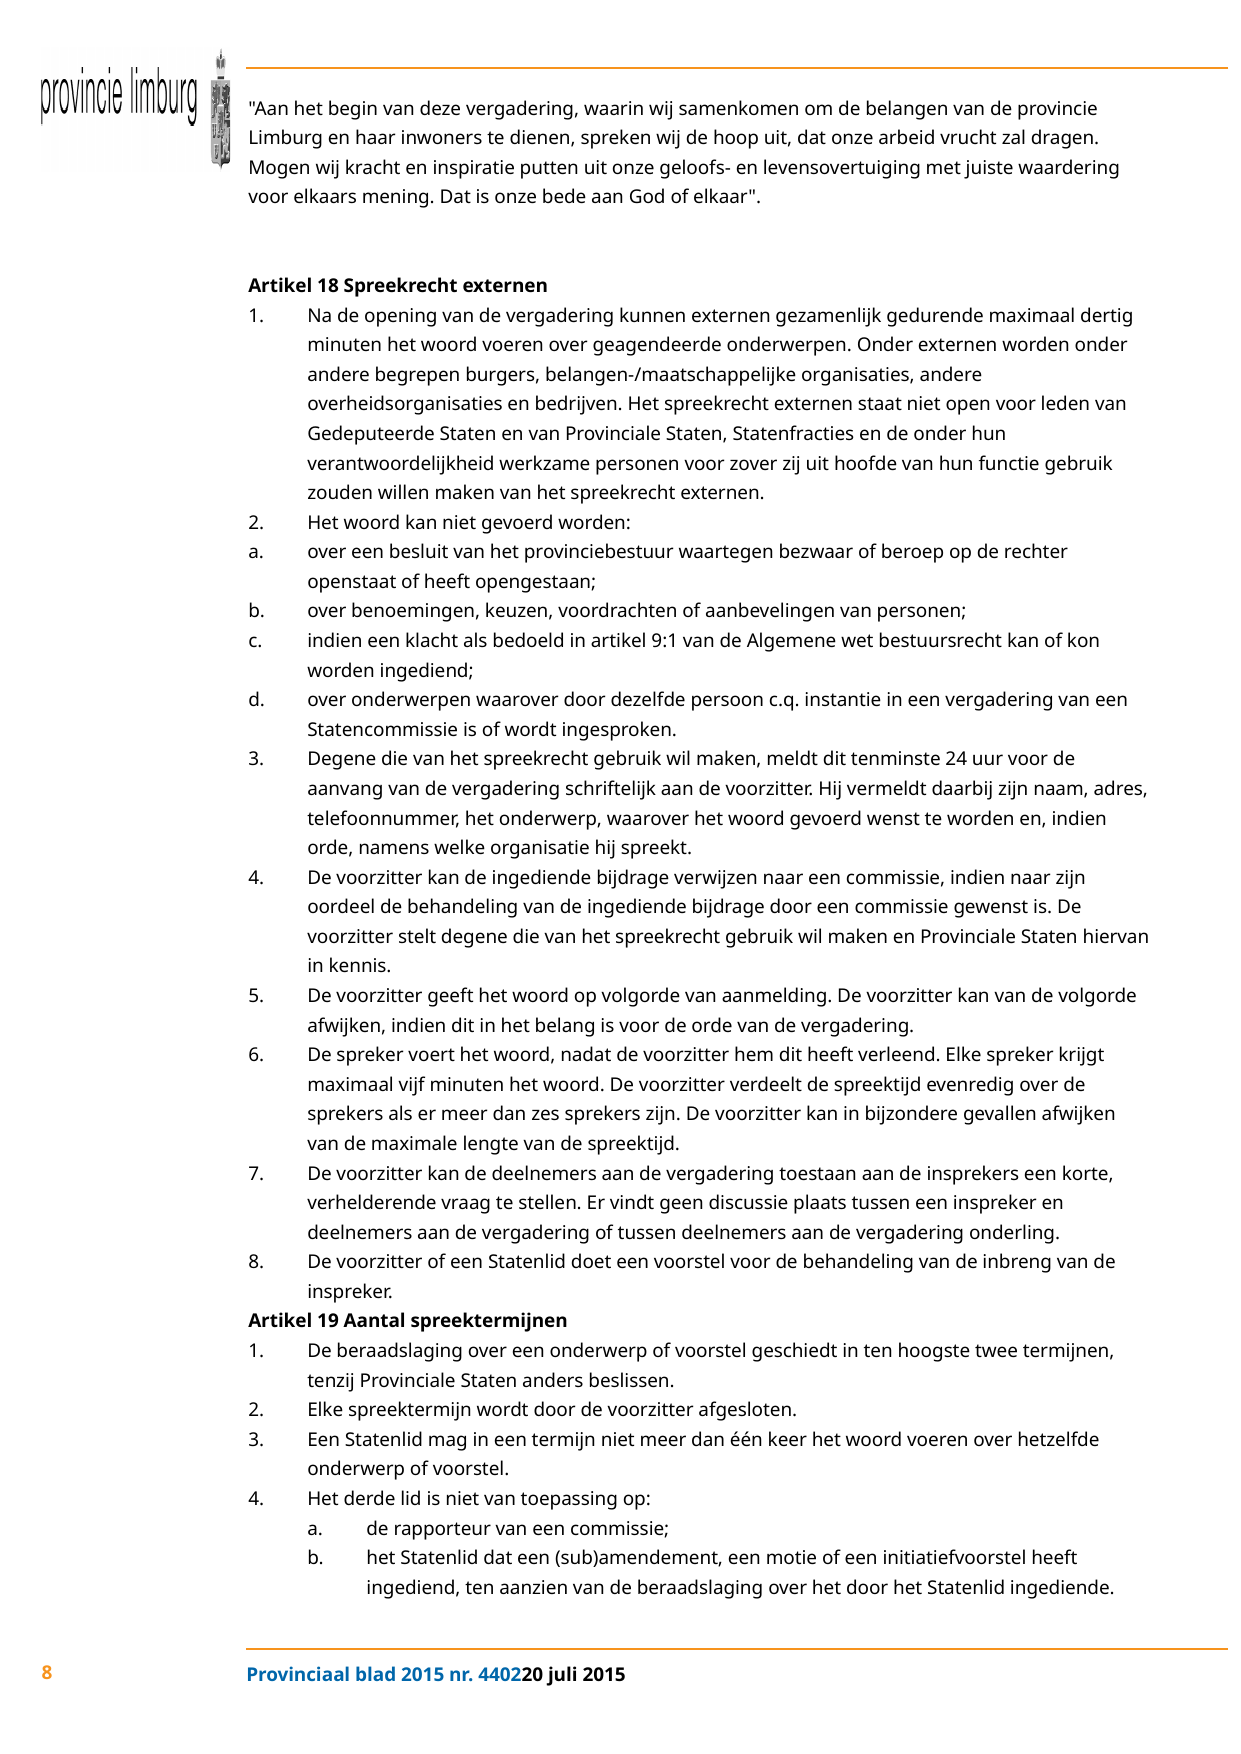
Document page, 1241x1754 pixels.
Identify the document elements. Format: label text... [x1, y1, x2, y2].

list Elke spreektermijn wordt door de voorzitter afgesloten. [248, 1396, 1152, 1422]
list over benoemingen, keuzen, voordrachten of aanbevelingen van personen; [248, 598, 1152, 623]
list De voorzitter of een Statenlid doet een voorstel voor de behandeling van de inbreng van de inspreker. [248, 1248, 1152, 1304]
picture [41, 47, 231, 172]
list De voorzitter kan de deelnemers aan de vergadering toestaan aan de insprekers een korte, verhelderende vraag te stellen. Er vindt geen discussie plaats tussen een inspreker en deelnemers aan de vergadering of tussen deelnemers aan de vergadering onderling. [248, 1160, 1152, 1245]
text Artikel 19 Aantal spreektermijnen [248, 1308, 1152, 1333]
list over een besluit van het provinciebestuur waartegen bezwaar of beroep op de rechter openstaat of heeft opengestaan; [248, 538, 1152, 594]
list Het woord kan niet gevoerd worden: [248, 509, 1152, 535]
list het Statenlid dat een (sub)amendement, een motie of een initiatiefvoorstel heeft ingediend, ten aanzien van de beraadslaging over het door het Statenlid ingediende. [307, 1544, 1152, 1600]
list Het derde lid is niet van toepassing op: [248, 1485, 1152, 1511]
list Na de opening van de vergadering kunnen externen gezamenlijk gedurende maximaal dertig minuten het woord voeren over geagendeerde onderwerpen. Onder externen worden onder andere begrepen burgers, belangen-/maatschappelijke organisaties, andere overheidsorganisaties en bedrijven. Het spreekrecht externen staat niet open voor leden van Gedeputeerde Staten en van Provinciale Staten, Statenfracties en de onder hun verantwoordelijkheid werkzame personen voor zover zij uit hoofde van hun functie gebruik zouden willen maken van het spreekrecht externen. [248, 302, 1152, 505]
list Degene die van het spreekrecht gebruik wil maken, meldt dit tenminste 24 uur voor de aanvang van de vergadering schriftelijk aan de voorzitter. Hij vermeldt daarbij zijn naam, adres, telefoonnummer, het onderwerp, waarover het woord gevoerd wenst te worden en, indien orde, namens welke organisatie hij spreekt. [248, 746, 1152, 860]
list de rapporteur van een commissie; [307, 1515, 1152, 1541]
list over onderwerpen waarover door dezelfde persoon c.q. instantie in een vergadering van een Statencommissie is of wordt ingesproken. [248, 686, 1152, 742]
list De voorzitter geeft het woord op volgorde van aanmelding. De voorzitter kan van de volgorde afwijken, indien dit in het belang is voor de orde van de vergadering. [248, 982, 1152, 1038]
list indien een klacht als bedoeld in artikel 9:1 van de Algemene wet bestuursrecht kan of kon worden ingediend; [248, 627, 1152, 683]
text "Aan het begin van deze vergadering, waarin wij samenkomen om de belangen van de provincie Limburg en haar inwoners te dienen, spreken wij de hoop uit, dat onze arbeid vrucht zal dragen. Mogen wij kracht en inspiratie putten uit onze geloofs- en levensovertuiging met juiste waardering voor elkaars mening. Dat is onze bede aan God of elkaar". [248, 95, 1152, 209]
list De spreker voert het woord, nadat de voorzitter hem dit heeft verleend. Elke spreker krijgt maximaal vijf minuten het woord. De voorzitter verdeelt de spreektijd evenredig over de sprekers als er meer dan zes sprekers zijn. De voorzitter kan in bijzondere gevallen afwijken van de maximale lengte van de spreektijd. [248, 1041, 1152, 1156]
list De beraadslaging over een onderwerp of voorstel geschiedt in ten hoogste twee termijnen, tenzij Provinciale Staten anders beslissen. [248, 1337, 1152, 1393]
list De voorzitter kan de ingediende bijdrage verwijzen naar een commissie, indien naar zijn oordeel de behandeling van de ingediende bijdrage door een commissie gewenst is. De voorzitter stelt degene die van het spreekrecht gebruik wil maken en Provinciale Staten hiervan in kennis. [248, 864, 1152, 978]
text Artikel 18 Spreekrecht externen [248, 272, 1152, 298]
list Een Statenlid mag in een termijn niet meer dan één keer het woord voeren over hetzelfde onderwerp of voorstel. [248, 1426, 1152, 1481]
